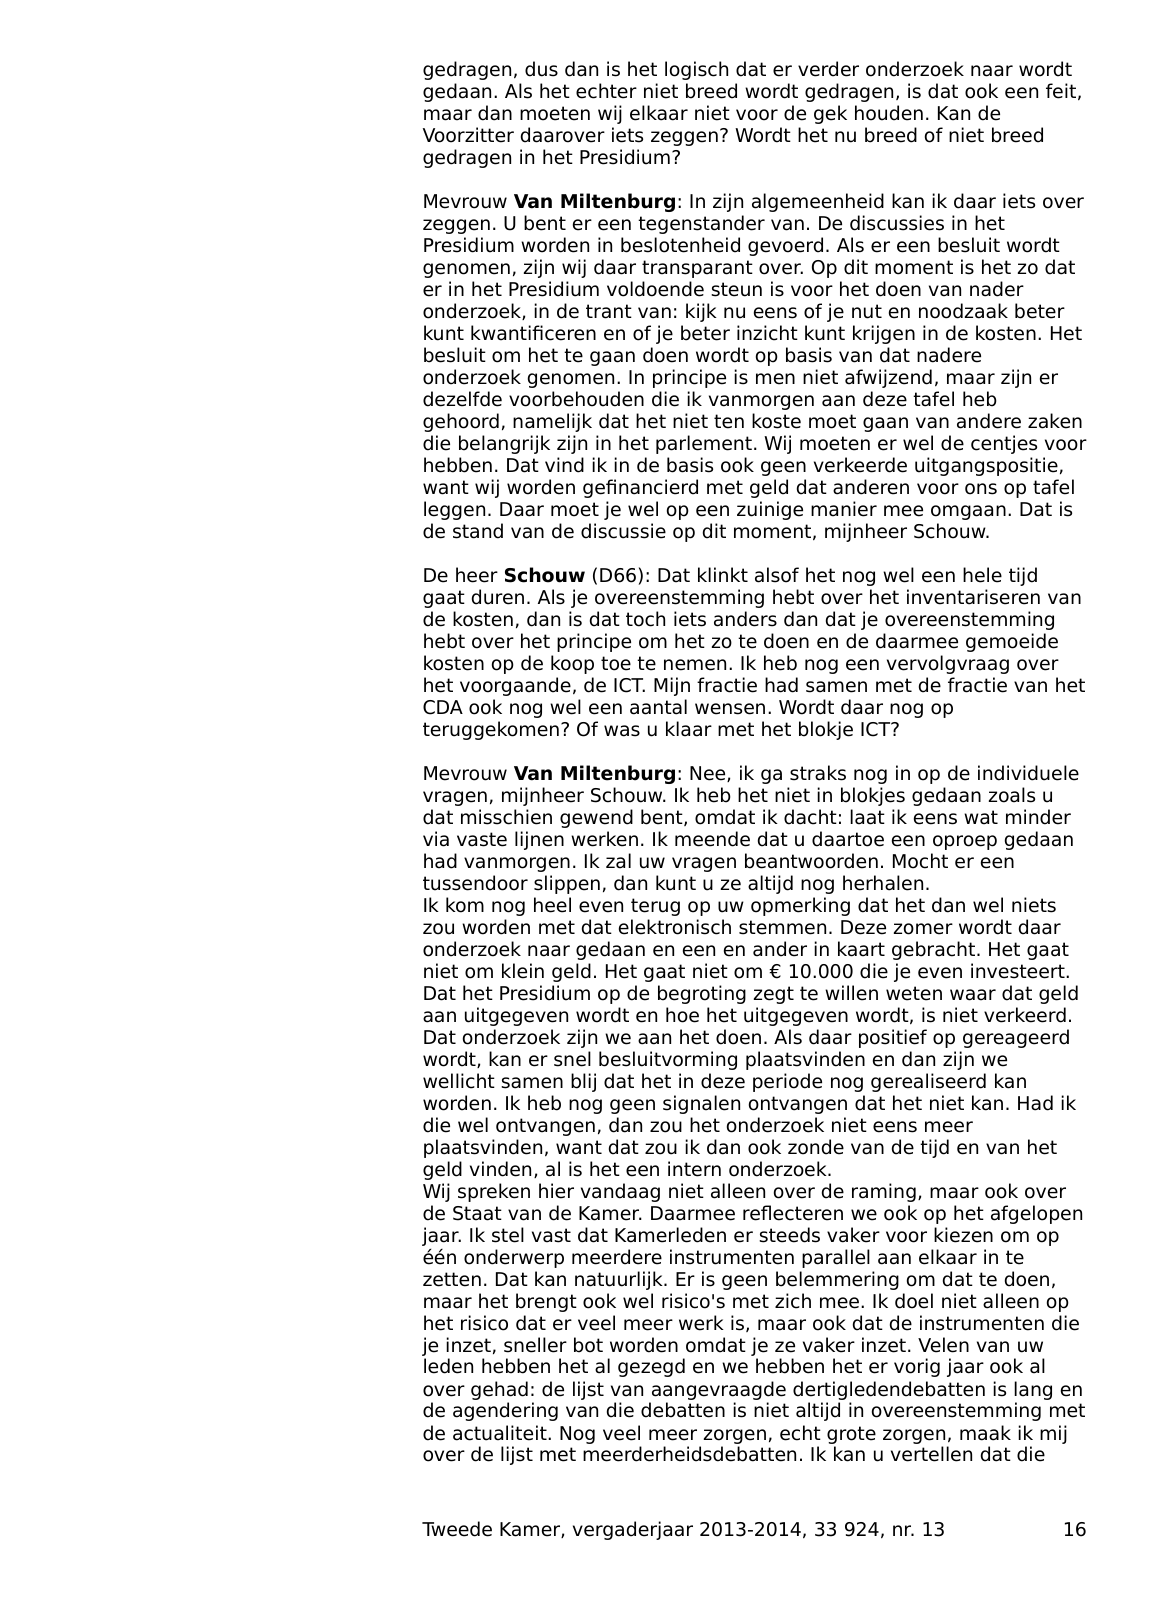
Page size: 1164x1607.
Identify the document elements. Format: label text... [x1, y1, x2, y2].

text gedragen, dus dan is het logisch dat er verder onderzoek naar wordt gedaan. Als het echter niet breed wordt gedragen, is dat ook een feit, maar dan moeten wij elkaar niet voor de gek houden. Kan de Voorzitter daarover iets zeggen? Wordt het nu breed of niet breed gedragen in het Presidium? [422, 59, 1087, 169]
text Ik kom nog heel even terug op uw opmerking dat het dan wel niets zou worden met dat elektronisch stemmen. Deze zomer wordt daar onderzoek naar gedaan en een en ander in kaart gebracht. Het gaat niet om klein geld. Het gaat niet om € 10.000 die je even investeert. Dat het Presidium op de begroting zegt te willen weten waar dat geld aan uitgegeven wordt en hoe het uitgegeven wordt, is niet verkeerd. Dat onderzoek zijn we aan het doen. Als daar positief op gereageerd wordt, kan er snel besluitvorming plaatsvinden en dan zijn we wellicht samen blij dat het in deze periode nog gerealiseerd kan worden. Ik heb nog geen signalen ontvangen dat het niet kan. Had ik die wel ontvangen, dan zou het onderzoek niet eens meer plaatsvinden, want dat zou ik dan ook zonde van de tijd en van het geld vinden, al is het een intern onderzoek. [422, 895, 1087, 1181]
text De heer Schouw (D66): Dat klinkt alsof het nog wel een hele tijd gaat duren. Als je overeenstemming hebt over het inventariseren van de kosten, dan is dat toch iets anders dan dat je overeenstemming hebt over het principe om het zo te doen en de daarmee gemoeide kosten op de koop toe te nemen. Ik heb nog een vervolgvraag over het voorgaande, de ICT. Mijn fractie had samen met de fractie van het CDA ook nog wel een aantal wensen. Wordt daar nog op teruggekomen? Of was u klaar met het blokje ICT? [422, 565, 1087, 741]
text Mevrouw Van Miltenburg: In zijn algemeenheid kan ik daar iets over zeggen. U bent er een tegenstander van. De discussies in het Presidium worden in beslotenheid gevoerd. Als er een besluit wordt genomen, zijn wij daar transparant over. Op dit moment is het zo dat er in het Presidium voldoende steun is voor het doen van nader onderzoek, in de trant van: kijk nu eens of je nut en noodzaak beter kunt kwantificeren en of je beter inzicht kunt krijgen in de kosten. Het besluit om het te gaan doen wordt op basis van dat nadere onderzoek genomen. In principe is men niet afwijzend, maar zijn er dezelfde voorbehouden die ik vanmorgen aan deze tafel heb gehoord, namelijk dat het niet ten koste moet gaan van andere zaken die belangrijk zijn in het parlement. Wij moeten er wel de centjes voor hebben. Dat vind ik in de basis ook geen verkeerde uitgangspositie, want wij worden gefinancierd met geld dat anderen voor ons op tafel leggen. Daar moet je wel op een zuinige manier mee omgaan. Dat is de stand van de discussie op dit moment, mijnheer Schouw. [422, 191, 1087, 543]
text Wij spreken hier vandaag niet alleen over de raming, maar ook over de Staat van de Kamer. Daarmee reflecteren we ook op het afgelopen jaar. Ik stel vast dat Kamerleden er steeds vaker voor kiezen om op één onderwerp meerdere instrumenten parallel aan elkaar in te zetten. Dat kan natuurlijk. Er is geen belemmering om dat te doen, maar het brengt ook wel risico's met zich mee. Ik doel niet alleen op het risico dat er veel meer werk is, maar ook dat de instrumenten die je inzet, sneller bot worden omdat je ze vaker inzet. Velen van uw leden hebben het al gezegd en we hebben het er vorig jaar ook al over gehad: de lijst van aangevraagde dertigledendebatten is lang en de agendering van die debatten is niet altijd in overeenstemming met de actualiteit. Nog veel meer zorgen, echt grote zorgen, maak ik mij over de lijst met meerderheidsdebatten. Ik kan u vertellen dat die [422, 1181, 1087, 1466]
text Mevrouw Van Miltenburg: Nee, ik ga straks nog in op de individuele vragen, mijnheer Schouw. Ik heb het niet in blokjes gedaan zoals u dat misschien gewend bent, omdat ik dacht: laat ik eens wat minder via vaste lijnen werken. Ik meende dat u daartoe een oproep gedaan had vanmorgen. Ik zal uw vragen beantwoorden. Mocht er een tussendoor slippen, dan kunt u ze altijd nog herhalen. [422, 763, 1087, 895]
